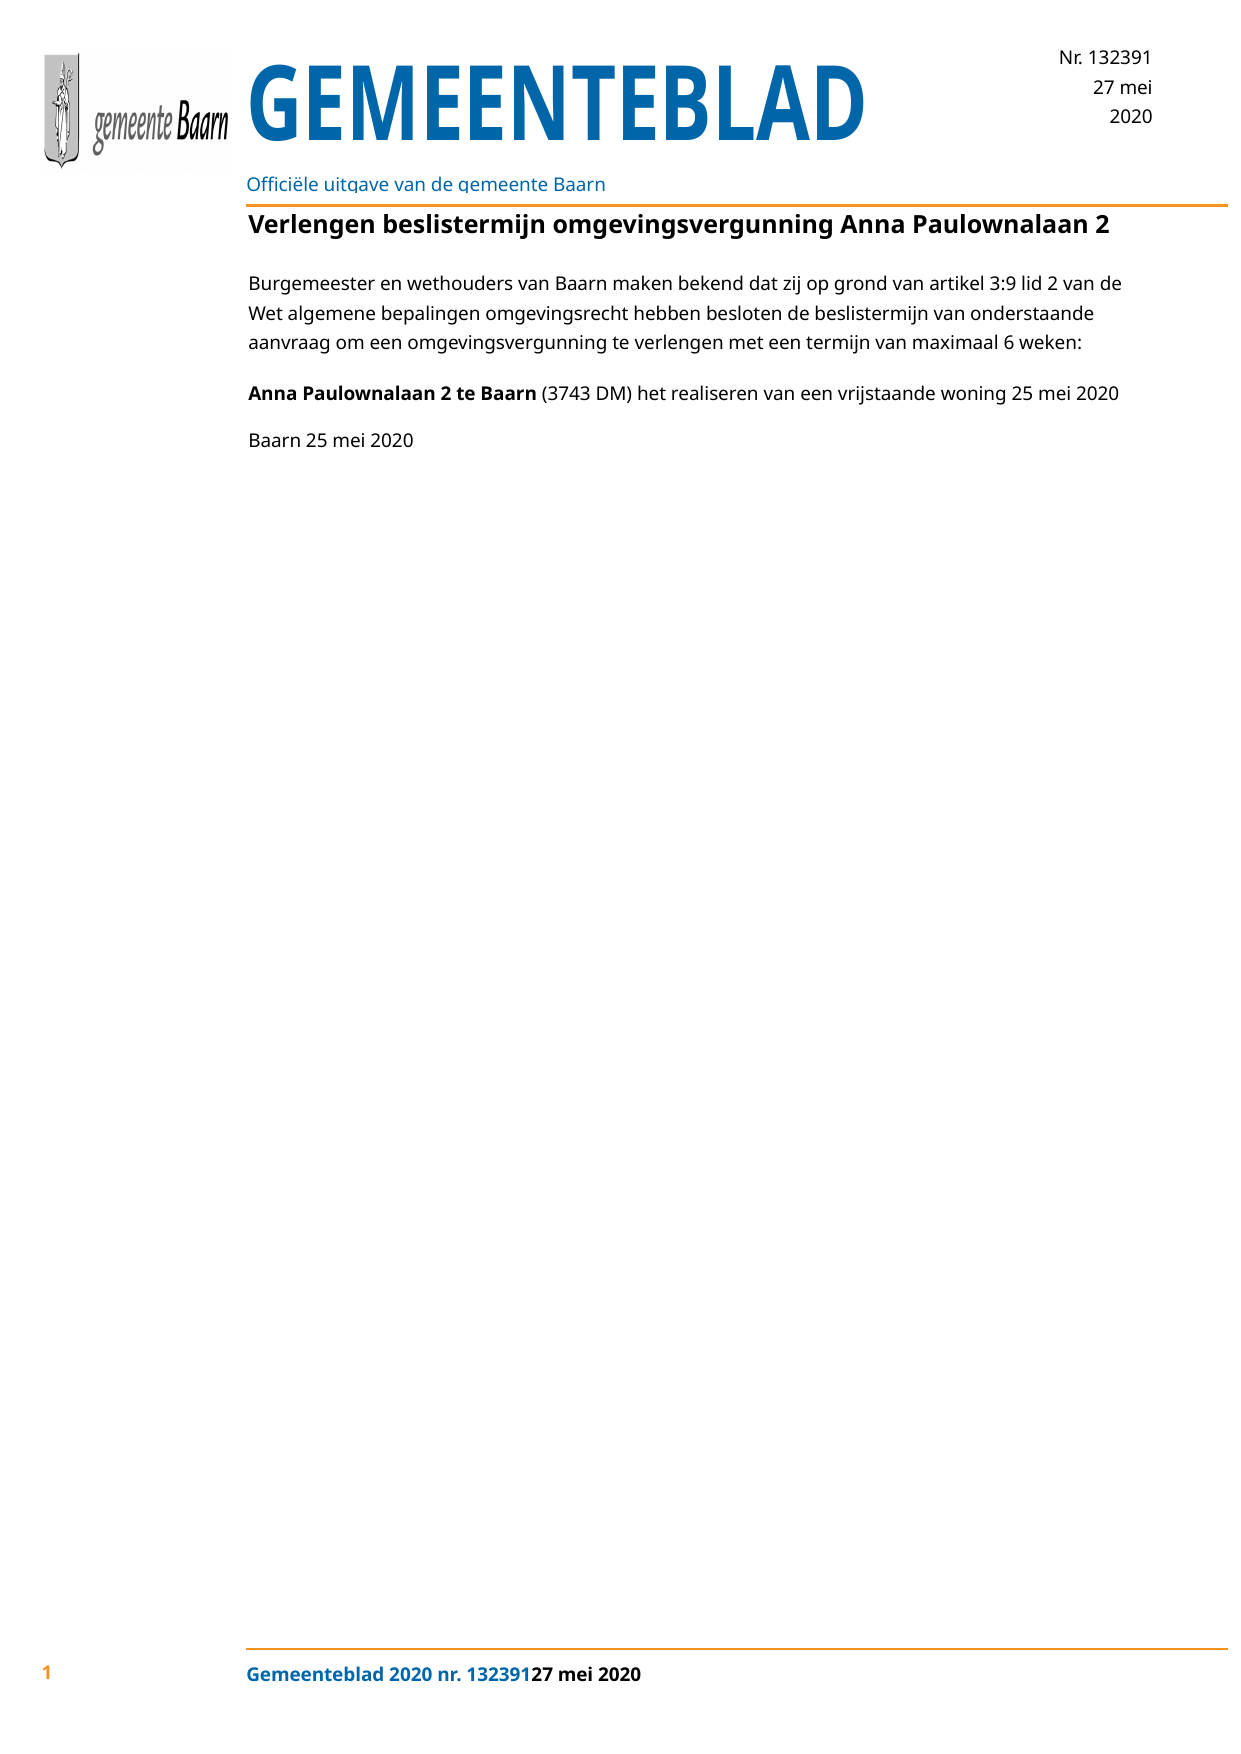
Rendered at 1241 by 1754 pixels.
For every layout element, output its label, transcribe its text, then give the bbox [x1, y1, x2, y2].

text Baarn 25 mei 2020 [248, 428, 1152, 453]
text Verlengen beslistermijn omgevingsvergunning Anna Paulownalaan 2 [248, 207, 1152, 241]
picture [41, 47, 231, 172]
text Burgemeester en wethouders van Baarn maken bekend dat zij op grond van artikel 3:9 lid 2 van de Wet algemene bepalingen omgevingsrecht hebben besloten de beslistermijn van onderstaande aanvraag om een omgevingsvergunning te verlengen met een termijn van maximaal 6 weken: [248, 270, 1152, 355]
text Anna Paulownalaan 2 te Baarn (3743 DM) het realiseren van een vrijstaande woning 25 mei 2020 [248, 380, 1152, 406]
